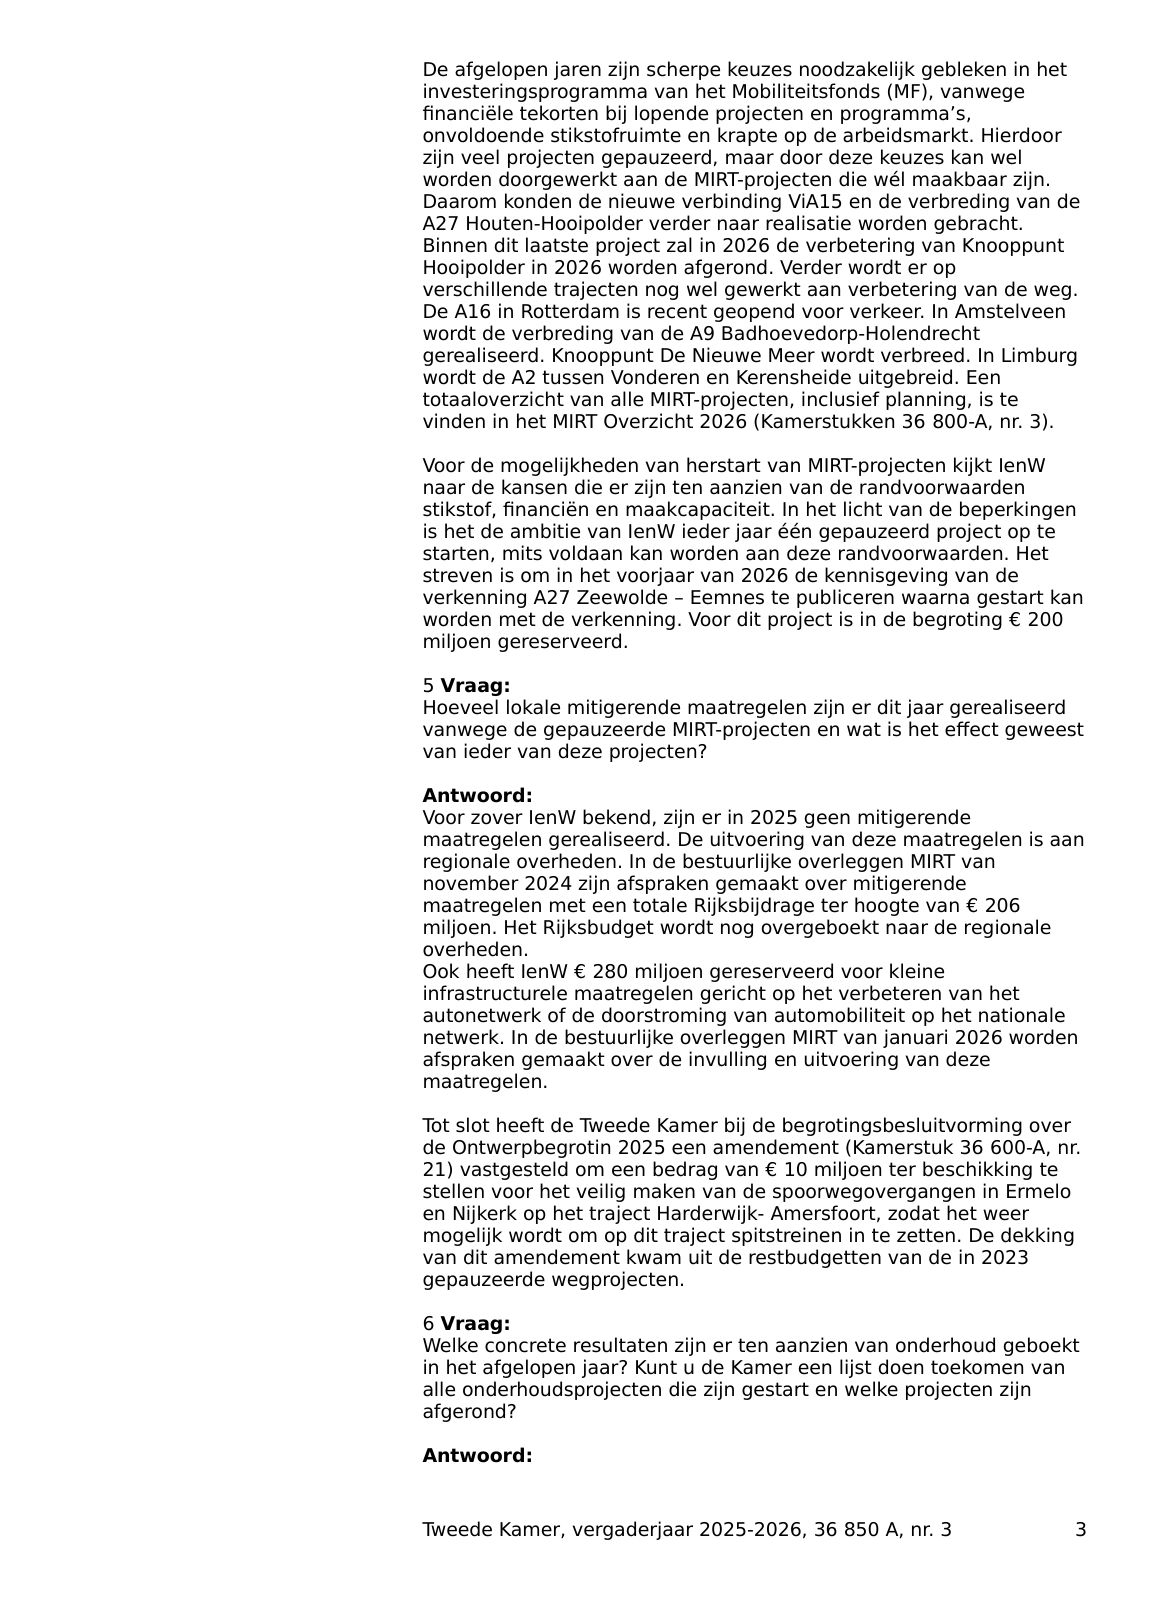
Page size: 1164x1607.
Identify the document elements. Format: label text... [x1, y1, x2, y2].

text 6 Vraag: [422, 1313, 1087, 1335]
text Antwoord: [422, 785, 1087, 807]
text De afgelopen jaren zijn scherpe keuzes noodzakelijk gebleken in het investeringsprogramma van het Mobiliteitsfonds (MF), vanwege ﬁnanciële tekorten bij lopende projecten en programma’s, onvoldoende stikstofruimte en krapte op de arbeidsmarkt. Hierdoor zijn veel projecten gepauzeerd, maar door deze keuzes kan wel worden doorgewerkt aan de MIRT-projecten die wél maakbaar zijn. Daarom konden de nieuwe verbinding ViA15 en de verbreding van de A27 Houten-Hooipolder verder naar realisatie worden gebracht. Binnen dit laatste project zal in 2026 de verbetering van Knooppunt Hooipolder in 2026 worden afgerond. Verder wordt er op verschillende trajecten nog wel gewerkt aan verbetering van de weg. De A16 in Rotterdam is recent geopend voor verkeer. In Amstelveen wordt de verbreding van de A9 Badhoevedorp-Holendrecht gerealiseerd. Knooppunt De Nieuwe Meer wordt verbreed. In Limburg wordt de A2 tussen Vonderen en Kerensheide uitgebreid. Een totaaloverzicht van alle MIRT-projecten, inclusief planning, is te vinden in het MIRT Overzicht 2026 (Kamerstukken 36 800-A, nr. 3). [422, 59, 1087, 433]
text Voor zover IenW bekend, zijn er in 2025 geen mitigerende maatregelen gerealiseerd. De uitvoering van deze maatregelen is aan regionale overheden. In de bestuurlijke overleggen MIRT van november 2024 zijn afspraken gemaakt over mitigerende maatregelen met een totale Rijksbijdrage ter hoogte van € 206 miljoen. Het Rijksbudget wordt nog overgeboekt naar de regionale overheden. [422, 807, 1087, 961]
text Welke concrete resultaten zijn er ten aanzien van onderhoud geboekt in het afgelopen jaar? Kunt u de Kamer een lijst doen toekomen van alle onderhoudsprojecten die zijn gestart en welke projecten zijn afgerond? [422, 1335, 1087, 1423]
text Hoeveel lokale mitigerende maatregelen zijn er dit jaar gerealiseerd vanwege de gepauzeerde MIRT-projecten en wat is het eﬀect geweest van ieder van deze projecten? [422, 697, 1087, 763]
text Ook heeft IenW € 280 miljoen gereserveerd voor kleine infrastructurele maatregelen gericht op het verbeteren van het autonetwerk of de doorstroming van automobiliteit op het nationale netwerk. In de bestuurlijke overleggen MIRT van januari 2026 worden afspraken gemaakt over de invulling en uitvoering van deze maatregelen. [422, 961, 1087, 1093]
text Tot slot heeft de Tweede Kamer bij de begrotingsbesluitvorming over de Ontwerpbegrotin 2025 een amendement (Kamerstuk 36 600-A, nr. 21) vastgesteld om een bedrag van € 10 miljoen ter beschikking te stellen voor het veilig maken van de spoorwegovergangen in Ermelo en Nijkerk op het traject Harderwijk- Amersfoort, zodat het weer mogelijk wordt om op dit traject spitstreinen in te zetten. De dekking van dit amendement kwam uit de restbudgetten van de in 2023 gepauzeerde wegprojecten. [422, 1115, 1087, 1291]
text Voor de mogelijkheden van herstart van MIRT-projecten kijkt IenW naar de kansen die er zijn ten aanzien van de randvoorwaarden stikstof, ﬁnanciën en maakcapaciteit. In het licht van de beperkingen is het de ambitie van IenW ieder jaar één gepauzeerd project op te starten, mits voldaan kan worden aan deze randvoorwaarden. Het streven is om in het voorjaar van 2026 de kennisgeving van de verkenning A27 Zeewolde – Eemnes te publiceren waarna gestart kan worden met de verkenning. Voor dit project is in de begroting € 200 miljoen gereserveerd. [422, 455, 1087, 653]
text 5 Vraag: [422, 675, 1087, 697]
text Antwoord: [422, 1445, 1087, 1467]
